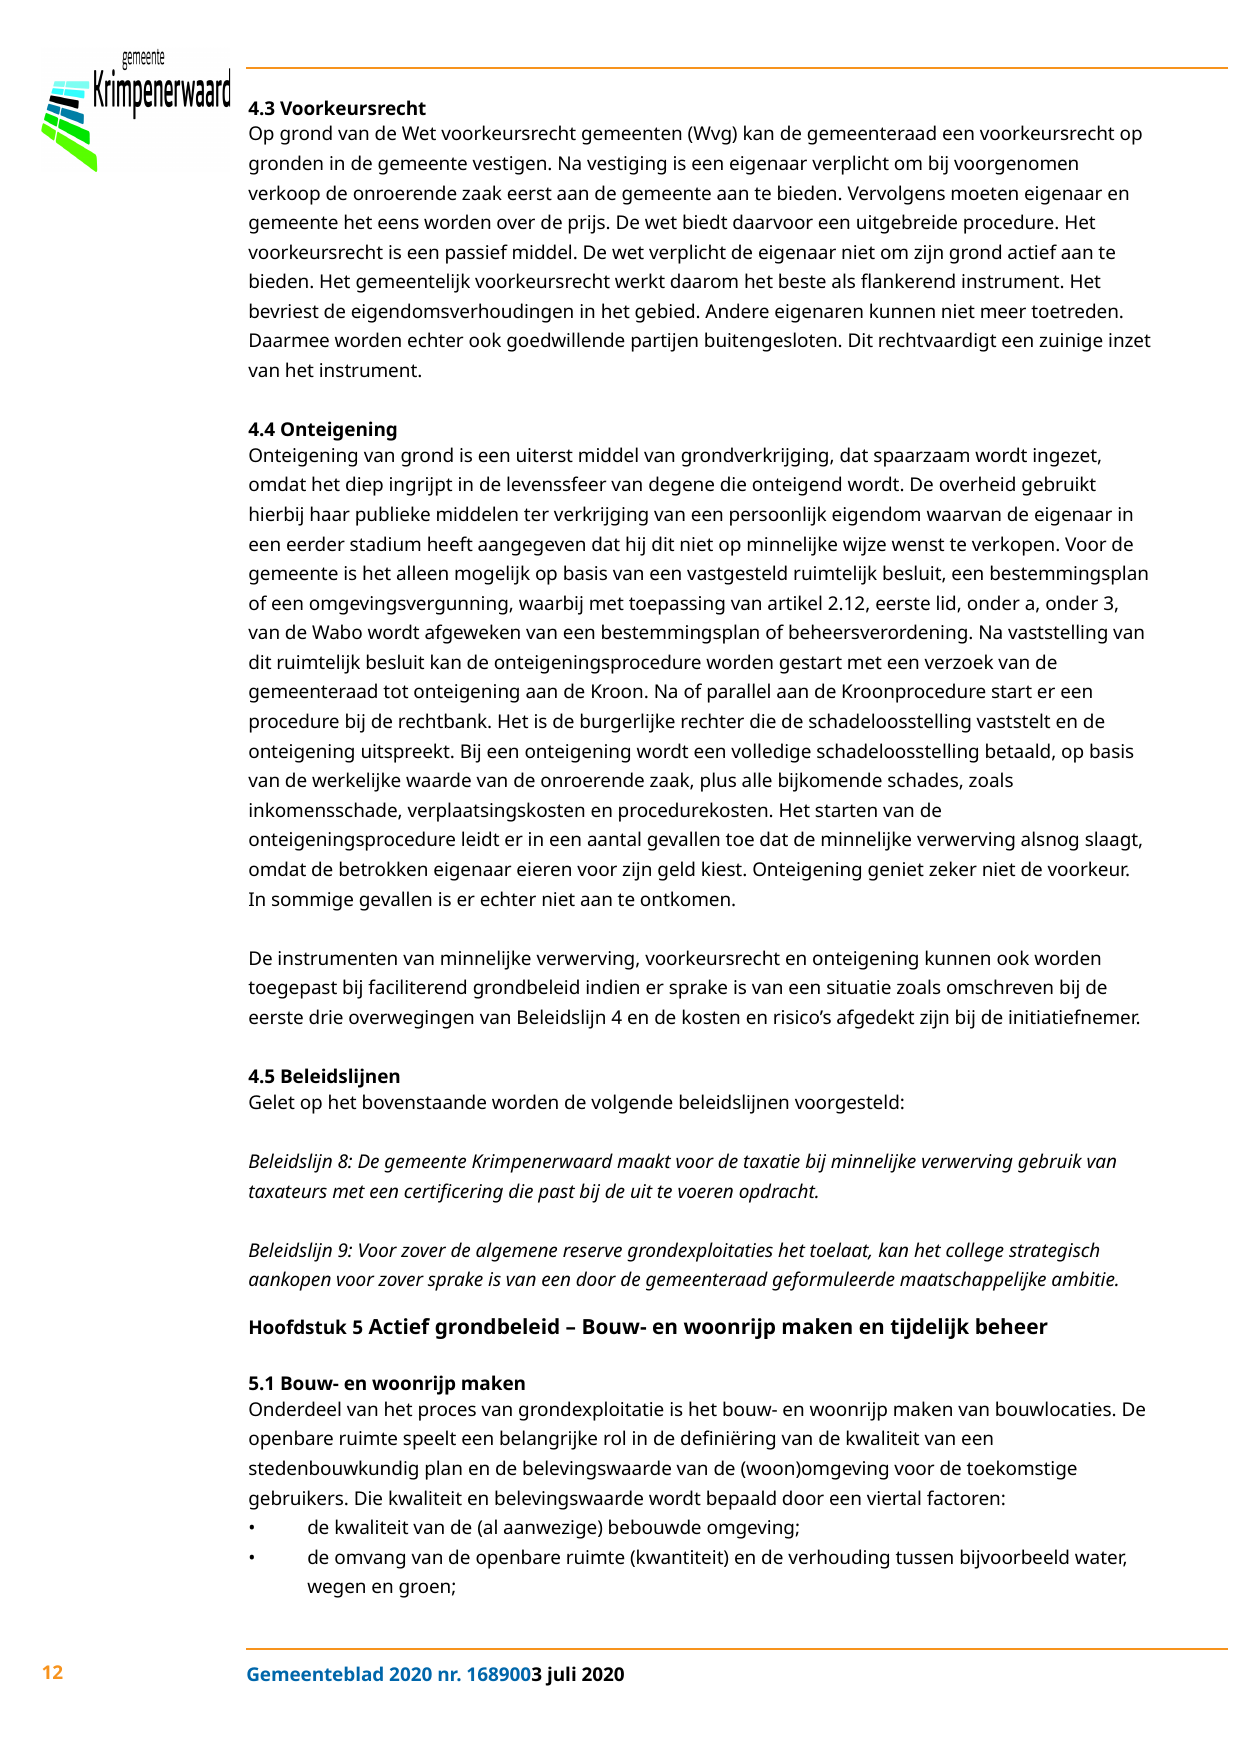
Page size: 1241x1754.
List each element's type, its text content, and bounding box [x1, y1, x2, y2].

text 4.4 Onteigening [248, 416, 1152, 442]
text Op grond van de Wet voorkeursrecht gemeenten (Wvg) kan de gemeenteraad een voorkeursrecht op gronden in de gemeente vestigen. Na vestiging is een eigenaar verplicht om bij voorgenomen verkoop de onroerende zaak eerst aan de gemeente aan te bieden. Vervolgens moeten eigenaar en gemeente het eens worden over de prijs. De wet biedt daarvoor een uitgebreide procedure. Het voorkeursrecht is een passief middel. De wet verplicht de eigenaar niet om zijn grond actief aan te bieden. Het gemeentelijk voorkeursrecht werkt daarom het beste als flankerend instrument. Het bevriest de eigendomsverhoudingen in het gebied. Andere eigenaren kunnen niet meer toetreden. Daarmee worden echter ook goedwillende partijen buitengesloten. Dit rechtvaardigt een zuinige inzet van het instrument. [248, 121, 1152, 383]
list de kwaliteit van de (al aanwezige) bebouwde omgeving; [248, 1514, 1152, 1540]
text 4.3 Voorkeursrecht [248, 95, 1152, 121]
text Onderdeel van het proces van grondexploitatie is het bouw- en woonrijp maken van bouwlocaties. De openbare ruimte speelt een belangrijke rol in de definiëring van de kwaliteit van een stedenbouwkundig plan en de belevingswaarde van de (woon)omgeving voor de toekomstige gebruikers. Die kwaliteit en belevingswaarde wordt bepaald door een viertal factoren: [248, 1396, 1152, 1510]
text De instrumenten van minnelijke verwerving, voorkeursrecht en onteigening kunnen ook worden toegepast bij faciliterend grondbeleid indien er sprake is van een situatie zoals omschreven bij de eerste drie overwegingen van Beleidslijn 4 en de kosten en risico’s afgedekt zijn bij de initiatiefnemer. [248, 945, 1152, 1030]
text Beleidslijn 9: Voor zover de algemene reserve grondexploitaties het toelaat, kan het college strategisch aankopen voor zover sprake is van een door de gemeenteraad geformuleerde maatschappelijke ambitie. [248, 1237, 1152, 1292]
text Gelet op het bovenstaande worden de volgende beleidslijnen voorgesteld: [248, 1089, 1152, 1115]
text Hoofdstuk 5 Actief grondbeleid – Bouw- en woonrijp maken en tijdelijk beheer [248, 1312, 1152, 1341]
text Beleidslijn 8: De gemeente Krimpenerwaard maakt voor de taxatie bij minnelijke verwerving gebruik van taxateurs met een certificering die past bij de uit te voeren opdracht. [248, 1148, 1152, 1203]
list de omvang van de openbare ruimte (kwantiteit) en de verhouding tussen bijvoorbeeld water, wegen en groen; [248, 1544, 1152, 1599]
text Onteigening van grond is een uiterst middel van grondverkrijging, dat spaarzaam wordt ingezet, omdat het diep ingrijpt in de levenssfeer van degene die onteigend wordt. De overheid gebruikt hierbij haar publieke middelen ter verkrijging van een persoonlijk eigendom waarvan de eigenaar in een eerder stadium heeft aangegeven dat hij dit niet op minnelijke wijze wenst te verkopen. Voor de gemeente is het alleen mogelijk op basis van een vastgesteld ruimtelijk besluit, een bestemmingsplan of een omgevingsvergunning, waarbij met toepassing van artikel 2.12, eerste lid, onder a, onder 3, van de Wabo wordt afgeweken van een bestemmingsplan of beheersverordening. Na vaststelling van dit ruimtelijk besluit kan de onteigeningsprocedure worden gestart met een verzoek van de gemeenteraad tot onteigening aan de Kroon. Na of parallel aan de Kroonprocedure start er een procedure bij de rechtbank. Het is de burgerlijke rechter die de schadeloosstelling vaststelt en de onteigening uitspreekt. Bij een onteigening wordt een volledige schadeloosstelling betaald, op basis van de werkelijke waarde van de onroerende zaak, plus alle bijkomende schades, zoals inkomensschade, verplaatsingskosten en procedurekosten. Het starten van de onteigeningsprocedure leidt er in een aantal gevallen toe dat de minnelijke verwerving alsnog slaagt, omdat de betrokken eigenaar eieren voor zijn geld kiest. Onteigening geniet zeker niet de voorkeur. In sommige gevallen is er echter niet aan te ontkomen. [248, 442, 1152, 912]
picture [41, 47, 231, 172]
text 5.1 Bouw- en woonrijp maken [248, 1370, 1152, 1396]
text 4.5 Beleidslijnen [248, 1063, 1152, 1089]
